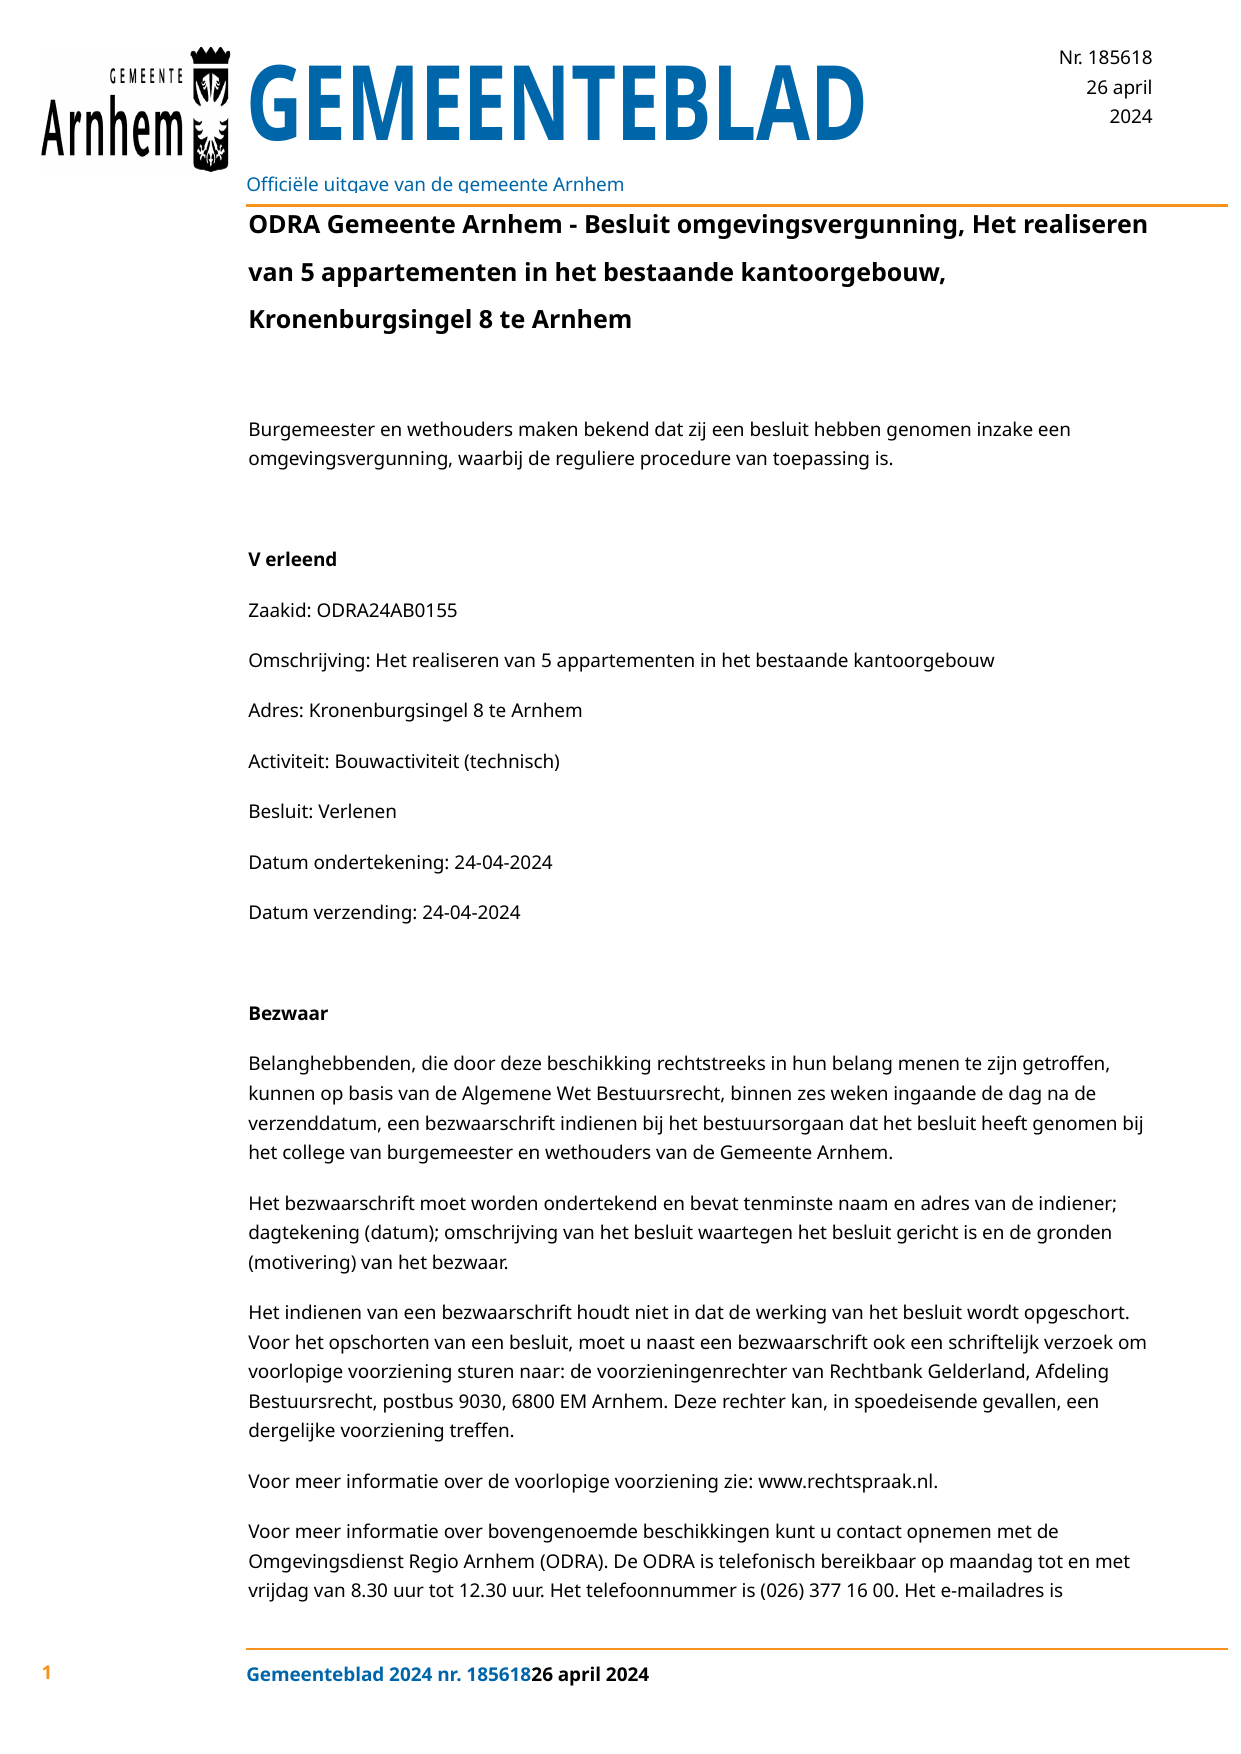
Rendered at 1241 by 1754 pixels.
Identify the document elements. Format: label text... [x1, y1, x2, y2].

text ODRA Gemeente Arnhem - Besluit omgevingsvergunning, Het realiseren van 5 appartementen in het bestaande kantoorgebouw, Kronenburgsingel 8 te Arnhem [248, 207, 1152, 336]
text V erleend [248, 546, 1152, 572]
text Het bezwaarschrift moet worden ondertekend en bevat tenminste naam en adres van de indiener; dagtekening (datum); omschrijving van het besluit waartegen het besluit gericht is en de gronden (motivering) van het bezwaar. [248, 1190, 1152, 1274]
text Voor meer informatie over de voorlopige voorziening zie: www.rechtspraak.nl. [248, 1468, 1152, 1494]
text Adres: Kronenburgsingel 8 te Arnhem [248, 698, 1152, 723]
text Omschrijving: Het realiseren van 5 appartementen in het bestaande kantoorgebouw [248, 647, 1152, 673]
text Bezwaar [248, 1000, 1152, 1026]
text Burgemeester en wethouders maken bekend dat zij een besluit hebben genomen inzake een omgevingsvergunning, waarbij de reguliere procedure van toepassing is. [248, 416, 1152, 471]
text Besluit: Verlenen [248, 798, 1152, 824]
text Het indienen van een bezwaarschrift houdt niet in dat de werking van het besluit wordt opgeschort. Voor het opschorten van een besluit, moet u naast een bezwaarschrift ook een schriftelijk verzoek om voorlopige voorziening sturen naar: de voorzieningenrechter van Rechtbank Gelderland, Afdeling Bestuursrecht, postbus 9030, 6800 EM Arnhem. Deze rechter kan, in spoedeisende gevallen, een dergelijke voorziening treffen. [248, 1299, 1152, 1443]
text Activiteit: Bouwactiviteit (technisch) [248, 748, 1152, 774]
text Voor meer informatie over bovengenoemde beschikkingen kunt u contact opnemen met de Omgevingsdienst Regio Arnhem (ODRA). De ODRA is telefonisch bereikbaar op maandag tot en met vrijdag van 8.30 uur tot 12.30 uur. Het telefoonnummer is (026) 377 16 00. Het e-mailadres is [248, 1518, 1152, 1603]
text Datum ondertekening: 24-04-2024 [248, 849, 1152, 874]
text Datum verzending: 24-04-2024 [248, 899, 1152, 925]
text Zaakid: ODRA24AB0155 [248, 597, 1152, 622]
text Belanghebbenden, die door deze beschikking rechtstreeks in hun belang menen te zijn getroffen, kunnen op basis van de Algemene Wet Bestuursrecht, binnen zes weken ingaande de dag na de verzenddatum, een bezwaarschrift indienen bij het bestuursorgaan dat het besluit heeft genomen bij het college van burgemeester en wethouders van de Gemeente Arnhem. [248, 1051, 1152, 1165]
picture [41, 47, 231, 172]
